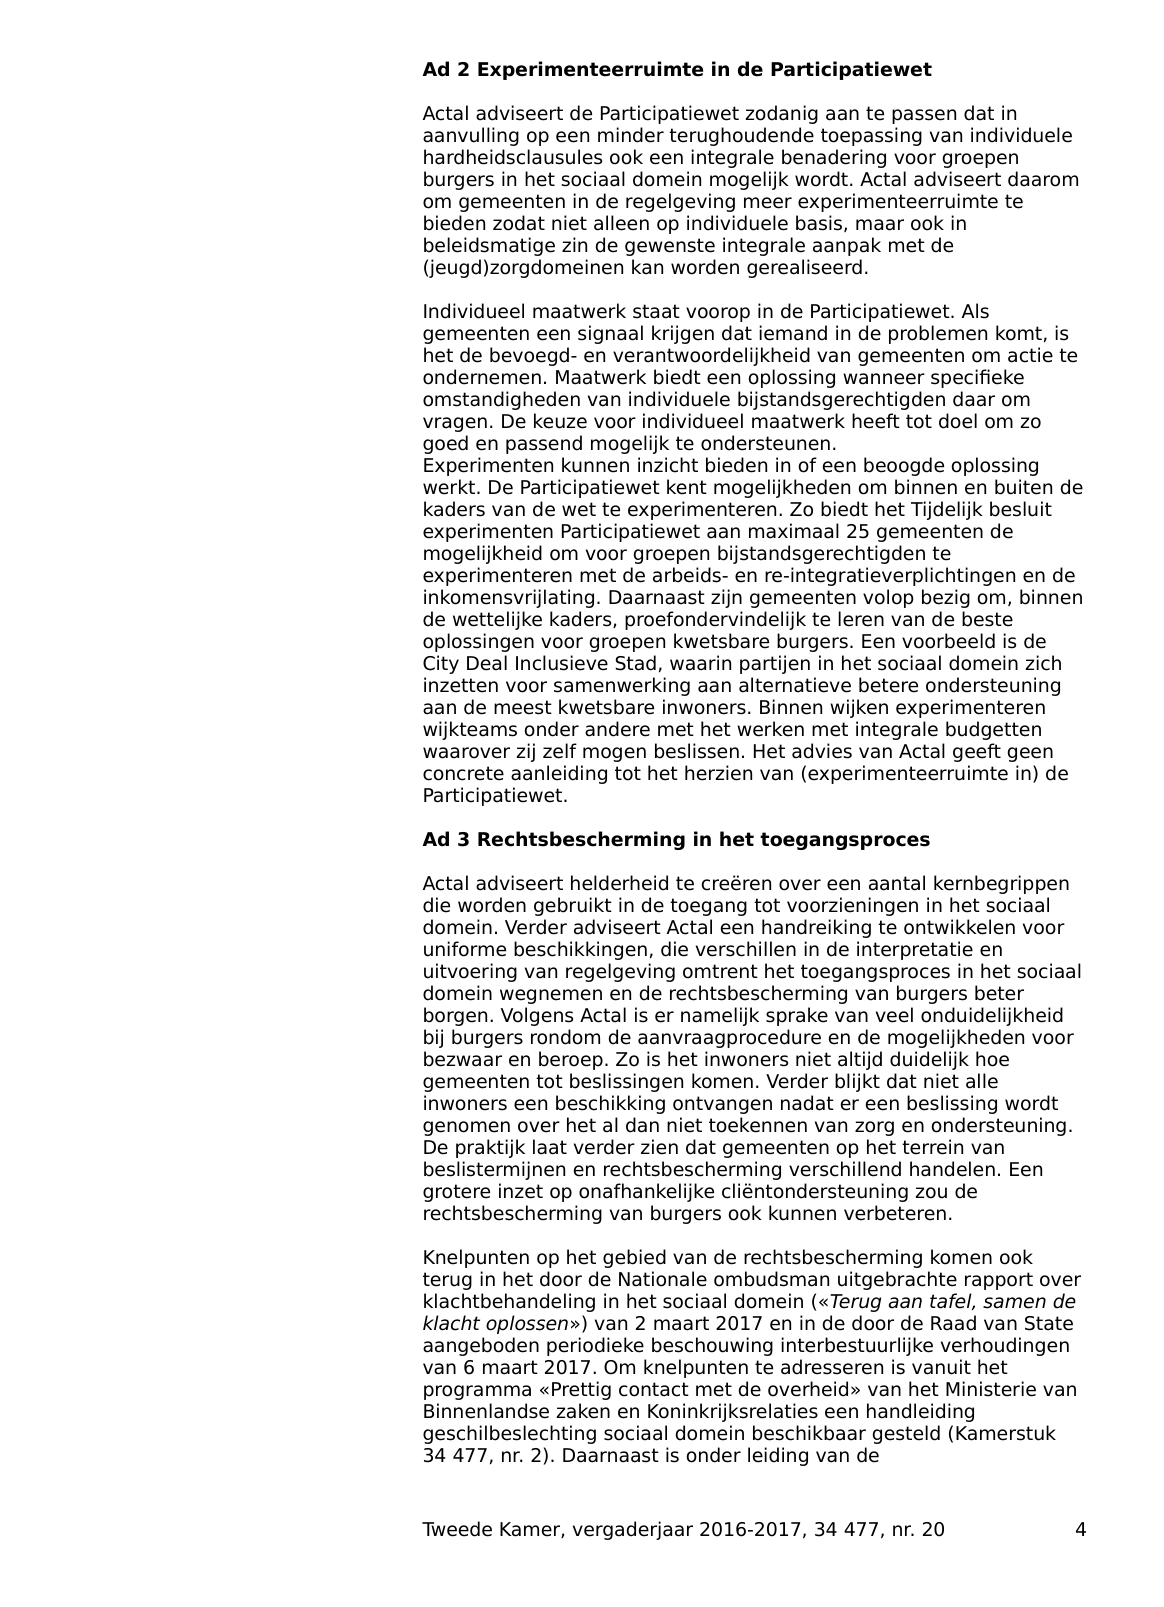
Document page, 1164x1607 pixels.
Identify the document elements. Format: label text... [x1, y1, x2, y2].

text Knelpunten op het gebied van de rechtsbescherming komen ook terug in het door de Nationale ombudsman uitgebrachte rapport over klachtbehandeling in het sociaal domein («Terug aan tafel, samen de klacht oplossen») van 2 maart 2017 en in de door de Raad van State aangeboden periodieke beschouwing interbestuurlijke verhoudingen van 6 maart 2017. Om knelpunten te adresseren is vanuit het programma «Prettig contact met de overheid» van het Ministerie van Binnenlandse zaken en Koninkrijksrelaties een handleiding geschilbeslechting sociaal domein beschikbaar gesteld (Kamerstuk 34 477, nr. 2). Daarnaast is onder leiding van de [422, 1247, 1087, 1467]
text Experimenten kunnen inzicht bieden in of een beoogde oplossing werkt. De Participatiewet kent mogelijkheden om binnen en buiten de kaders van de wet te experimenteren. Zo biedt het Tijdelijk besluit experimenten Participatiewet aan maximaal 25 gemeenten de mogelijkheid om voor groepen bijstandsgerechtigden te experimenteren met de arbeids- en re-integratieverplichtingen en de inkomensvrijlating. Daarnaast zijn gemeenten volop bezig om, binnen de wettelijke kaders, proefondervindelijk te leren van de beste oplossingen voor groepen kwetsbare burgers. Een voorbeeld is de City Deal Inclusieve Stad, waarin partijen in het sociaal domein zich inzetten voor samenwerking aan alternatieve betere ondersteuning aan de meest kwetsbare inwoners. Binnen wijken experimenteren wijkteams onder andere met het werken met integrale budgetten waarover zij zelf mogen beslissen. Het advies van Actal geeft geen concrete aanleiding tot het herzien van (experimenteerruimte in) de Participatiewet. [422, 455, 1087, 807]
text Actal adviseert de Participatiewet zodanig aan te passen dat in aanvulling op een minder terughoudende toepassing van individuele hardheidsclausules ook een integrale benadering voor groepen burgers in het sociaal domein mogelijk wordt. Actal adviseert daarom om gemeenten in de regelgeving meer experimenteerruimte te bieden zodat niet alleen op individuele basis, maar ook in beleidsmatige zin de gewenste integrale aanpak met de (jeugd)zorgdomeinen kan worden gerealiseerd. [422, 103, 1087, 279]
subtitle Ad 3 Rechtsbescherming in het toegangsproces [422, 829, 1087, 851]
text Individueel maatwerk staat voorop in de Participatiewet. Als gemeenten een signaal krijgen dat iemand in de problemen komt, is het de bevoegd- en verantwoordelijkheid van gemeenten om actie te ondernemen. Maatwerk biedt een oplossing wanneer specifieke omstandigheden van individuele bijstandsgerechtigden daar om vragen. De keuze voor individueel maatwerk heeft tot doel om zo goed en passend mogelijk te ondersteunen. [422, 301, 1087, 455]
subtitle Ad 2 Experimenteerruimte in de Participatiewet [422, 59, 1087, 81]
text Actal adviseert helderheid te creëren over een aantal kernbegrippen die worden gebruikt in de toegang tot voorzieningen in het sociaal domein. Verder adviseert Actal een handreiking te ontwikkelen voor uniforme beschikkingen, die verschillen in de interpretatie en uitvoering van regelgeving omtrent het toegangsproces in het sociaal domein wegnemen en de rechtsbescherming van burgers beter borgen. Volgens Actal is er namelijk sprake van veel onduidelijkheid bij burgers rondom de aanvraagprocedure en de mogelijkheden voor bezwaar en beroep. Zo is het inwoners niet altijd duidelijk hoe gemeenten tot beslissingen komen. Verder blijkt dat niet alle inwoners een beschikking ontvangen nadat er een beslissing wordt genomen over het al dan niet toekennen van zorg en ondersteuning. De praktijk laat verder zien dat gemeenten op het terrein van beslistermijnen en rechtsbescherming verschillend handelen. Een grotere inzet op onafhankelijke cliëntondersteuning zou de rechtsbescherming van burgers ook kunnen verbeteren. [422, 873, 1087, 1225]
